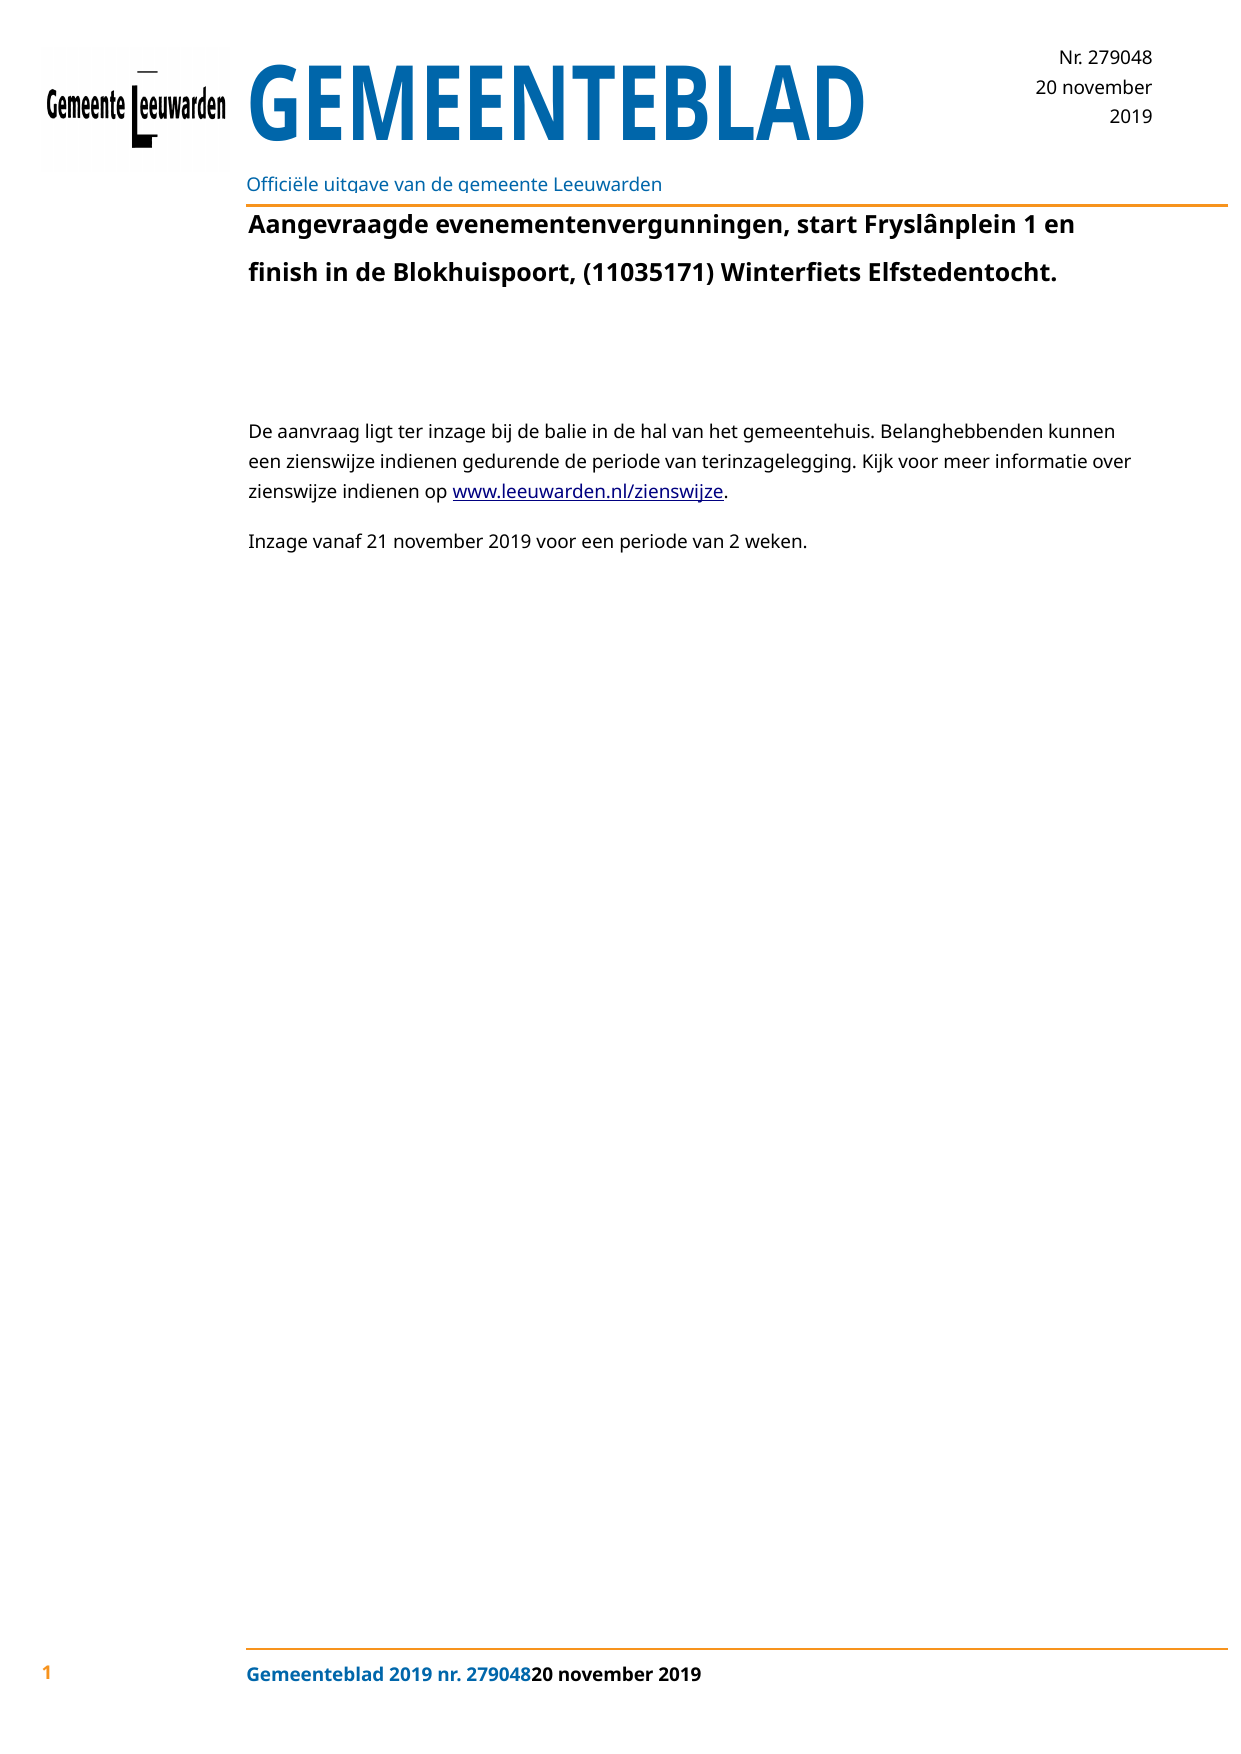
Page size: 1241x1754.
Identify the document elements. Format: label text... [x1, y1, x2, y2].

text De aanvraag ligt ter inzage bij de balie in de hal van het gemeentehuis. Belanghebbenden kunnen een zienswijze indienen gedurende de periode van terinzagelegging. Kijk voor meer informatie over zienswijze indienen op www.leeuwarden.nl/zienswijze. [248, 419, 1152, 504]
text Inzage vanaf 21 november 2019 voor een periode van 2 weken. [248, 528, 1152, 554]
text Aangevraagde evenementenvergunningen, start Fryslânplein 1 en finish in de Blokhuispoort, (11035171) Winterfiets Elfstedentocht. [248, 207, 1152, 288]
picture [41, 47, 231, 172]
